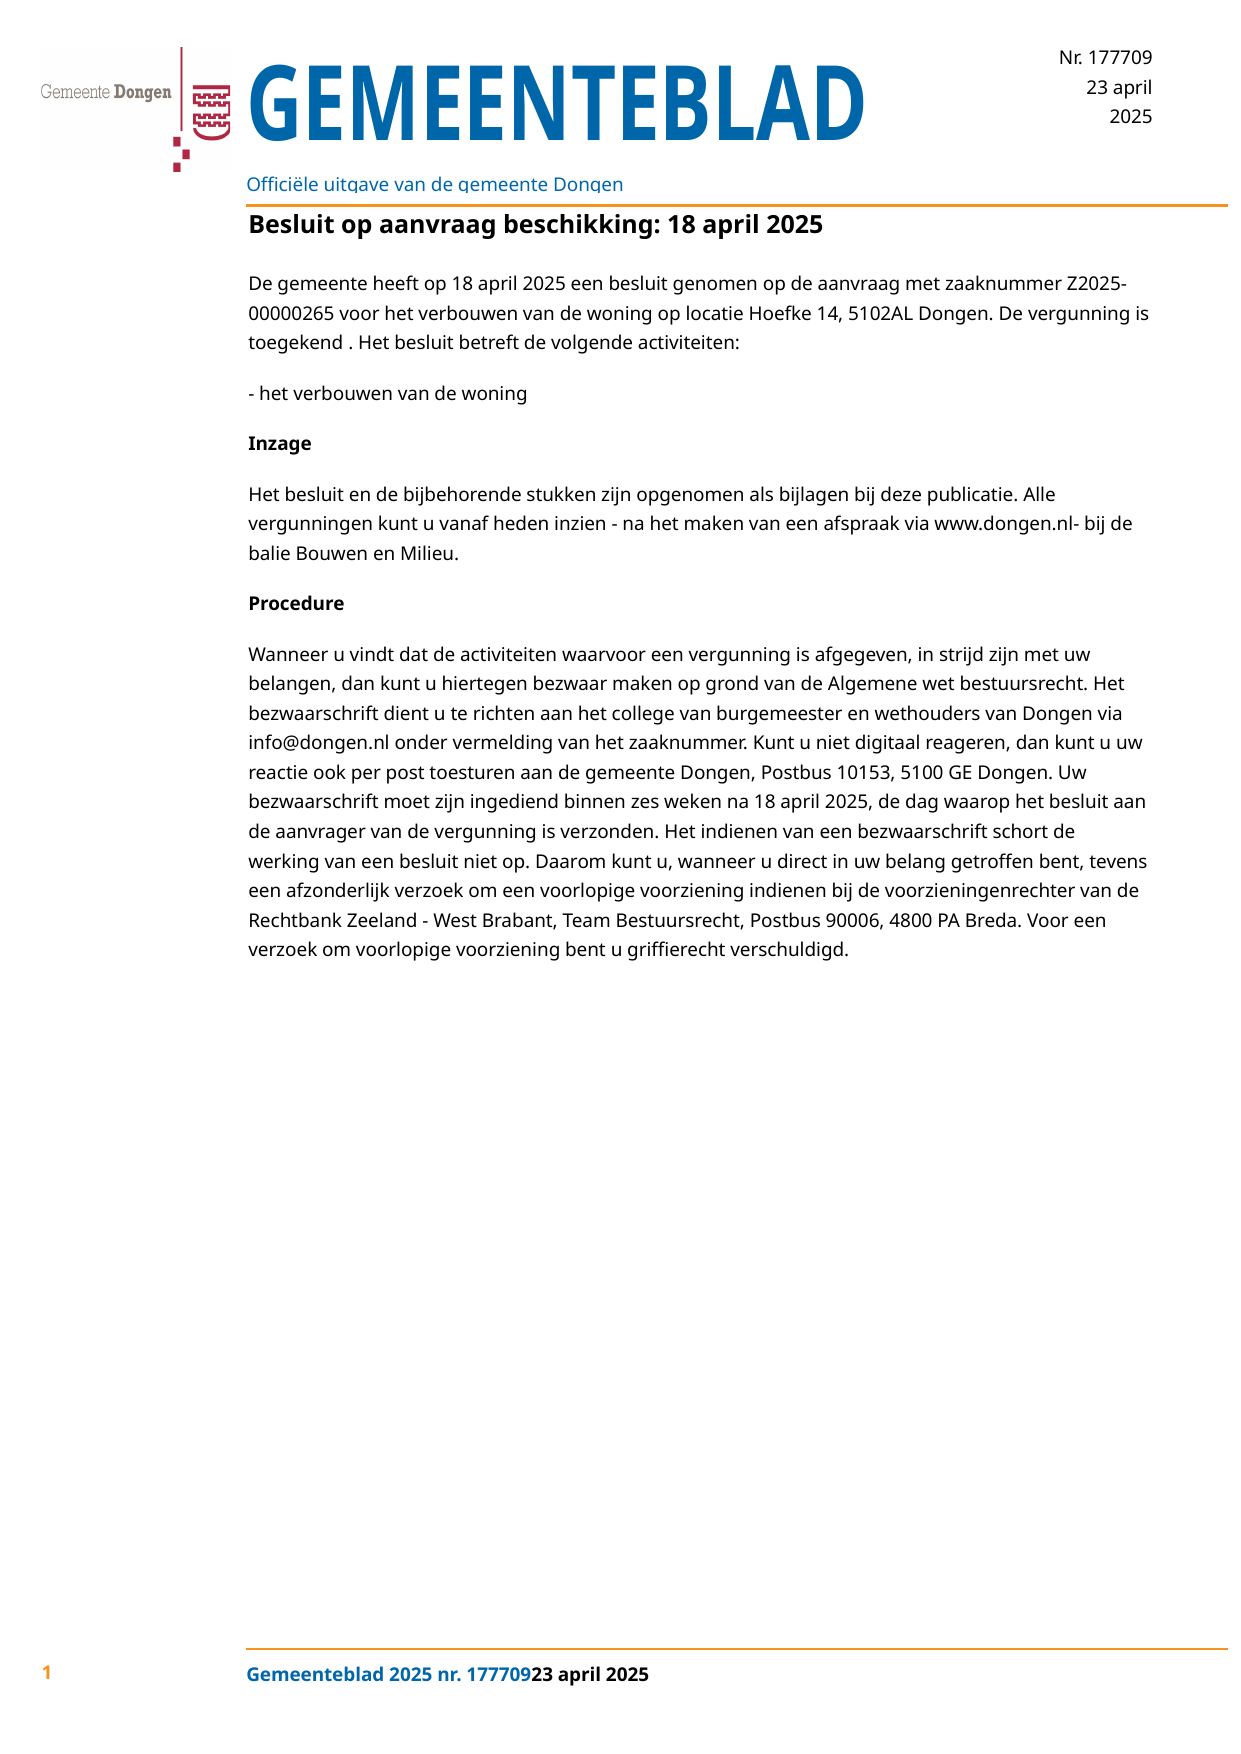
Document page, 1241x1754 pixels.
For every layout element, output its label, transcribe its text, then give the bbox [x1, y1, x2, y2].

text - het verbouwen van de woning [248, 380, 1152, 406]
text Besluit op aanvraag beschikking: 18 april 2025 [248, 207, 1152, 241]
picture [41, 47, 231, 172]
text De gemeente heeft op 18 april 2025 een besluit genomen op de aanvraag met zaaknummer Z2025-00000265 voor het verbouwen van de woning op locatie Hoefke 14, 5102AL Dongen. De vergunning is toegekend . Het besluit betreft de volgende activiteiten: [248, 270, 1152, 355]
text Wanneer u vindt dat de activiteiten waarvoor een vergunning is afgegeven, in strijd zijn met uw belangen, dan kunt u hiertegen bezwaar maken op grond van de Algemene wet bestuursrecht. Het bezwaarschrift dient u te richten aan het college van burgemeester en wethouders van Dongen via info@dongen.nl onder vermelding van het zaaknummer. Kunt u niet digitaal reageren, dan kunt u uw reactie ook per post toesturen aan de gemeente Dongen, Postbus 10153, 5100 GE Dongen. Uw bezwaarschrift moet zijn ingediend binnen zes weken na 18 april 2025, de dag waarop het besluit aan de aanvrager van de vergunning is verzonden. Het indienen van een bezwaarschrift schort de werking van een besluit niet op. Daarom kunt u, wanneer u direct in uw belang getroffen bent, tevens een afzonderlijk verzoek om een voorlopige voorziening indienen bij de voorzieningenrechter van de Rechtbank Zeeland - West Brabant, Team Bestuursrecht, Postbus 90006, 4800 PA Breda. Voor een verzoek om voorlopige voorziening bent u griffierecht verschuldigd. [248, 641, 1152, 962]
text Inzage [248, 430, 1152, 456]
text Procedure [248, 590, 1152, 616]
text Het besluit en de bijbehorende stukken zijn opgenomen als bijlagen bij deze publicatie. Alle vergunningen kunt u vanaf heden inzien - na het maken van een afspraak via www.dongen.nl- bij de balie Bouwen en Milieu. [248, 481, 1152, 566]
